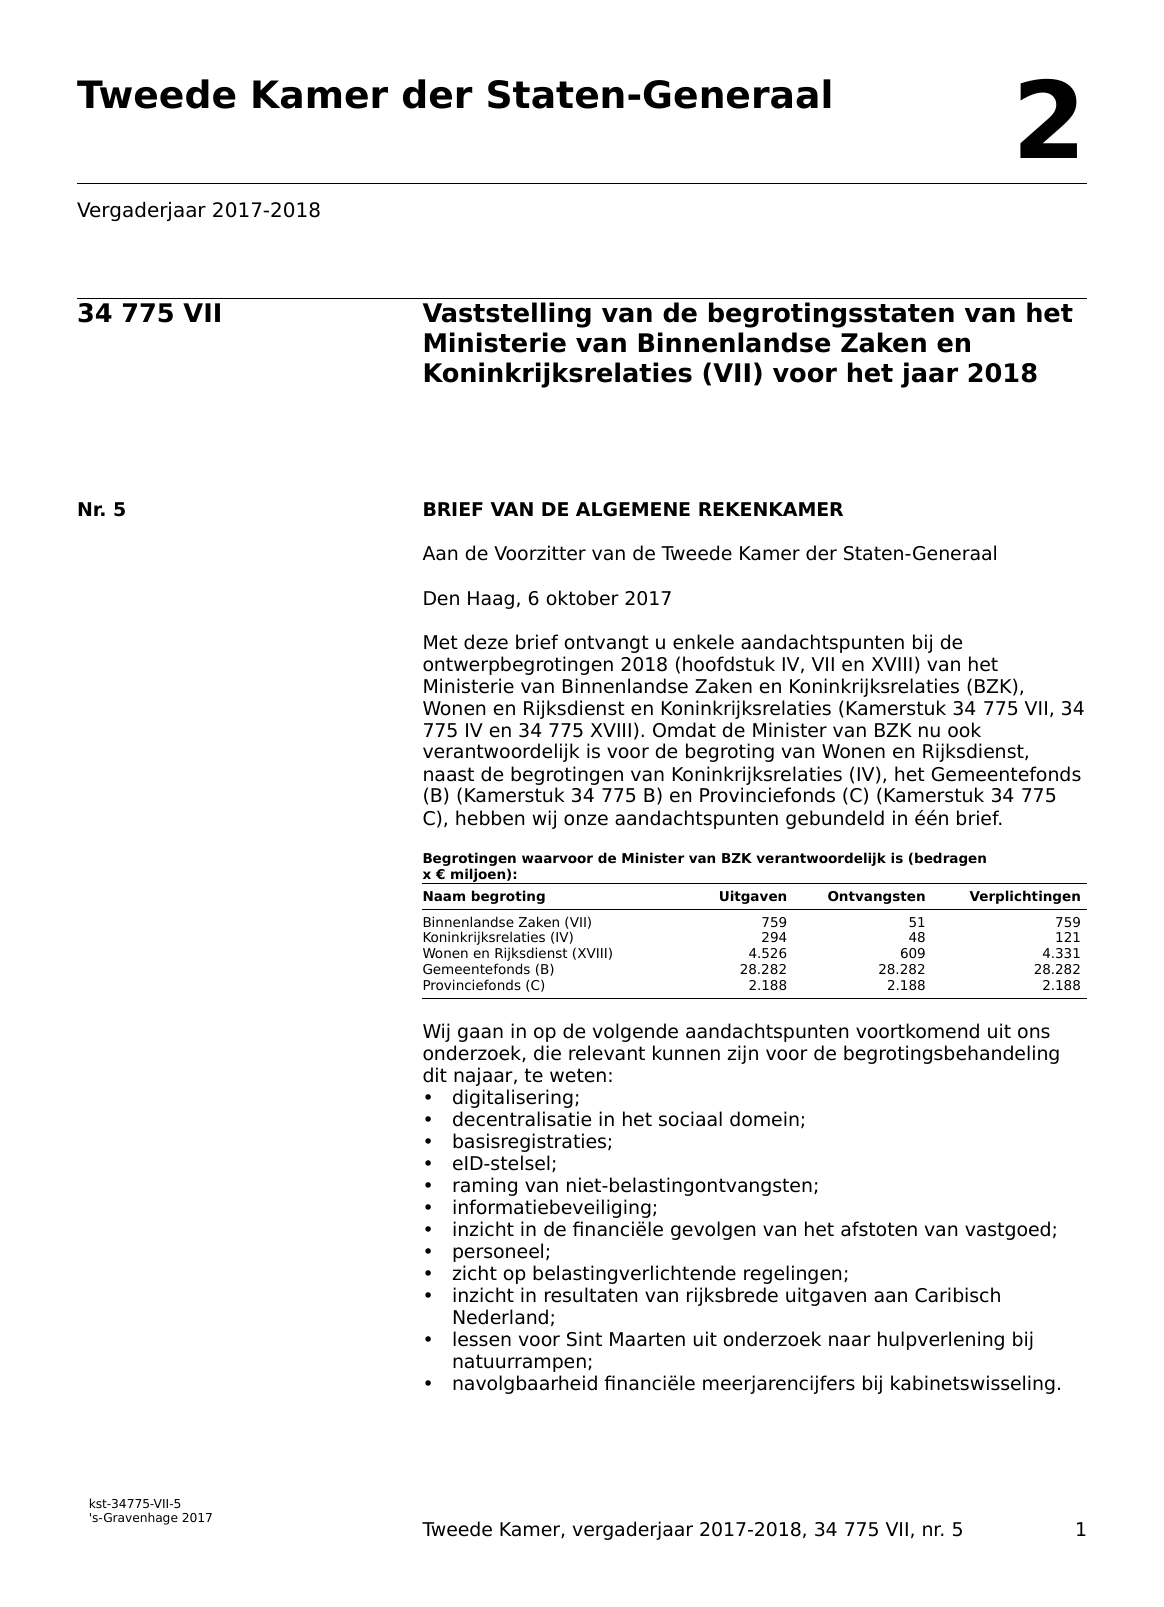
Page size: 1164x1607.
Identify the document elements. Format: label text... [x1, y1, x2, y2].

text • inzicht in resultaten van rijksbrede uitgaven aan Caribisch Nederland; [422, 1285, 1087, 1329]
table_cell 2.188 [793, 978, 931, 998]
table_cell Koninkrijksrelaties (IV) [422, 930, 668, 946]
table_cell Wonen en Rijksdienst (XVIII) [422, 946, 668, 962]
table_cell Uitgaven [668, 884, 793, 909]
text • navolgbaarheid financiële meerjarencijfers bij kabinetswisseling. [422, 1373, 1087, 1395]
text kst-34775-VII-5 [88, 1497, 323, 1511]
text • lessen voor Sint Maarten uit onderzoek naar hulpverlening bij natuurrampen; [422, 1329, 1087, 1373]
table_cell Provinciefonds (C) [422, 978, 668, 998]
text • eID-stelsel; [422, 1153, 1087, 1175]
table_cell Vergaderjaar 2017-2018 [77, 184, 1087, 298]
table_header Begrotingen waarvoor de Minister van BZK verantwoordelijk is (bedragen x € miljoen): [422, 851, 1087, 883]
table_cell 294 [668, 930, 793, 946]
text • inzicht in de financiële gevolgen van het afstoten van vastgoed; [422, 1219, 1087, 1241]
text • digitalisering; [422, 1087, 1087, 1109]
table_cell 28.282 [793, 962, 931, 977]
text Den Haag, 6 oktober 2017 [422, 587, 1087, 609]
subtitle 34 775 VII Vaststelling van de begrotingsstaten van het Ministerie van Binnenlandse Zaken en Koninkrijksrelaties (VII) voor het jaar 2018 [77, 299, 1087, 388]
text Wij gaan in op de volgende aandachtspunten voortkomend uit ons onderzoek, die relevant kunnen zijn voor de begrotingsbehandeling dit najaar, te weten: [422, 1021, 1087, 1087]
subtitle Nr. 5 BRIEF VAN DE ALGEMENE REKENKAMER [77, 499, 1087, 521]
table_cell 2.188 [668, 978, 793, 998]
text • informatiebeveiliging; [422, 1197, 1087, 1219]
table_cell 28.282 [668, 962, 793, 977]
table_cell 759 [668, 910, 793, 930]
table_cell 2.188 [931, 978, 1087, 998]
text • basisregistraties; [422, 1131, 1087, 1153]
table_cell Ontvangsten [793, 884, 931, 909]
text Aan de Voorzitter van de Tweede Kamer der Staten-Generaal [422, 543, 1087, 565]
text Met deze brief ontvangt u enkele aandachtspunten bij de ontwerpbegrotingen 2018 (hoofdstuk IV, VII en XVIII) van het Ministerie van Binnenlandse Zaken en Koninkrijksrelaties (BZK), Wonen en Rijksdienst en Koninkrijksrelaties (Kamerstuk 34 775 VII, 34 775 IV en 34 775 XVIII). Omdat de Minister van BZK nu ook verantwoordelijk is voor de begroting van Wonen en Rijksdienst, naast de begrotingen van Koninkrijksrelaties (IV), het Gemeentefonds (B) (Kamerstuk 34 775 B) en Provinciefonds (C) (Kamerstuk 34 775 C), hebben wij onze aandachtspunten gebundeld in één brief. [422, 632, 1087, 829]
table_header Tweede Kamer der Staten-Generaal [77, 59, 886, 183]
table_cell 4.331 [931, 946, 1087, 962]
table_header 2 [886, 59, 1087, 183]
text • raming van niet-belastingontvangsten; [422, 1175, 1087, 1197]
table_cell 4.526 [668, 946, 793, 962]
table_cell Binnenlandse Zaken (VII) [422, 910, 668, 930]
table_cell 609 [793, 946, 931, 962]
text • zicht op belastingverlichtende regelingen; [422, 1263, 1087, 1285]
table_cell Verplichtingen [931, 884, 1087, 909]
text • decentralisatie in het sociaal domein; [422, 1109, 1087, 1131]
text 's-Gravenhage 2017 [88, 1511, 323, 1525]
table_cell 48 [793, 930, 931, 946]
table_cell 51 [793, 910, 931, 930]
table_cell 121 [931, 930, 1087, 946]
table_cell Naam begroting [422, 884, 668, 909]
table_cell Gemeentefonds (B) [422, 962, 668, 977]
table_cell 759 [931, 910, 1087, 930]
table_cell 28.282 [931, 962, 1087, 977]
text • personeel; [422, 1241, 1087, 1263]
